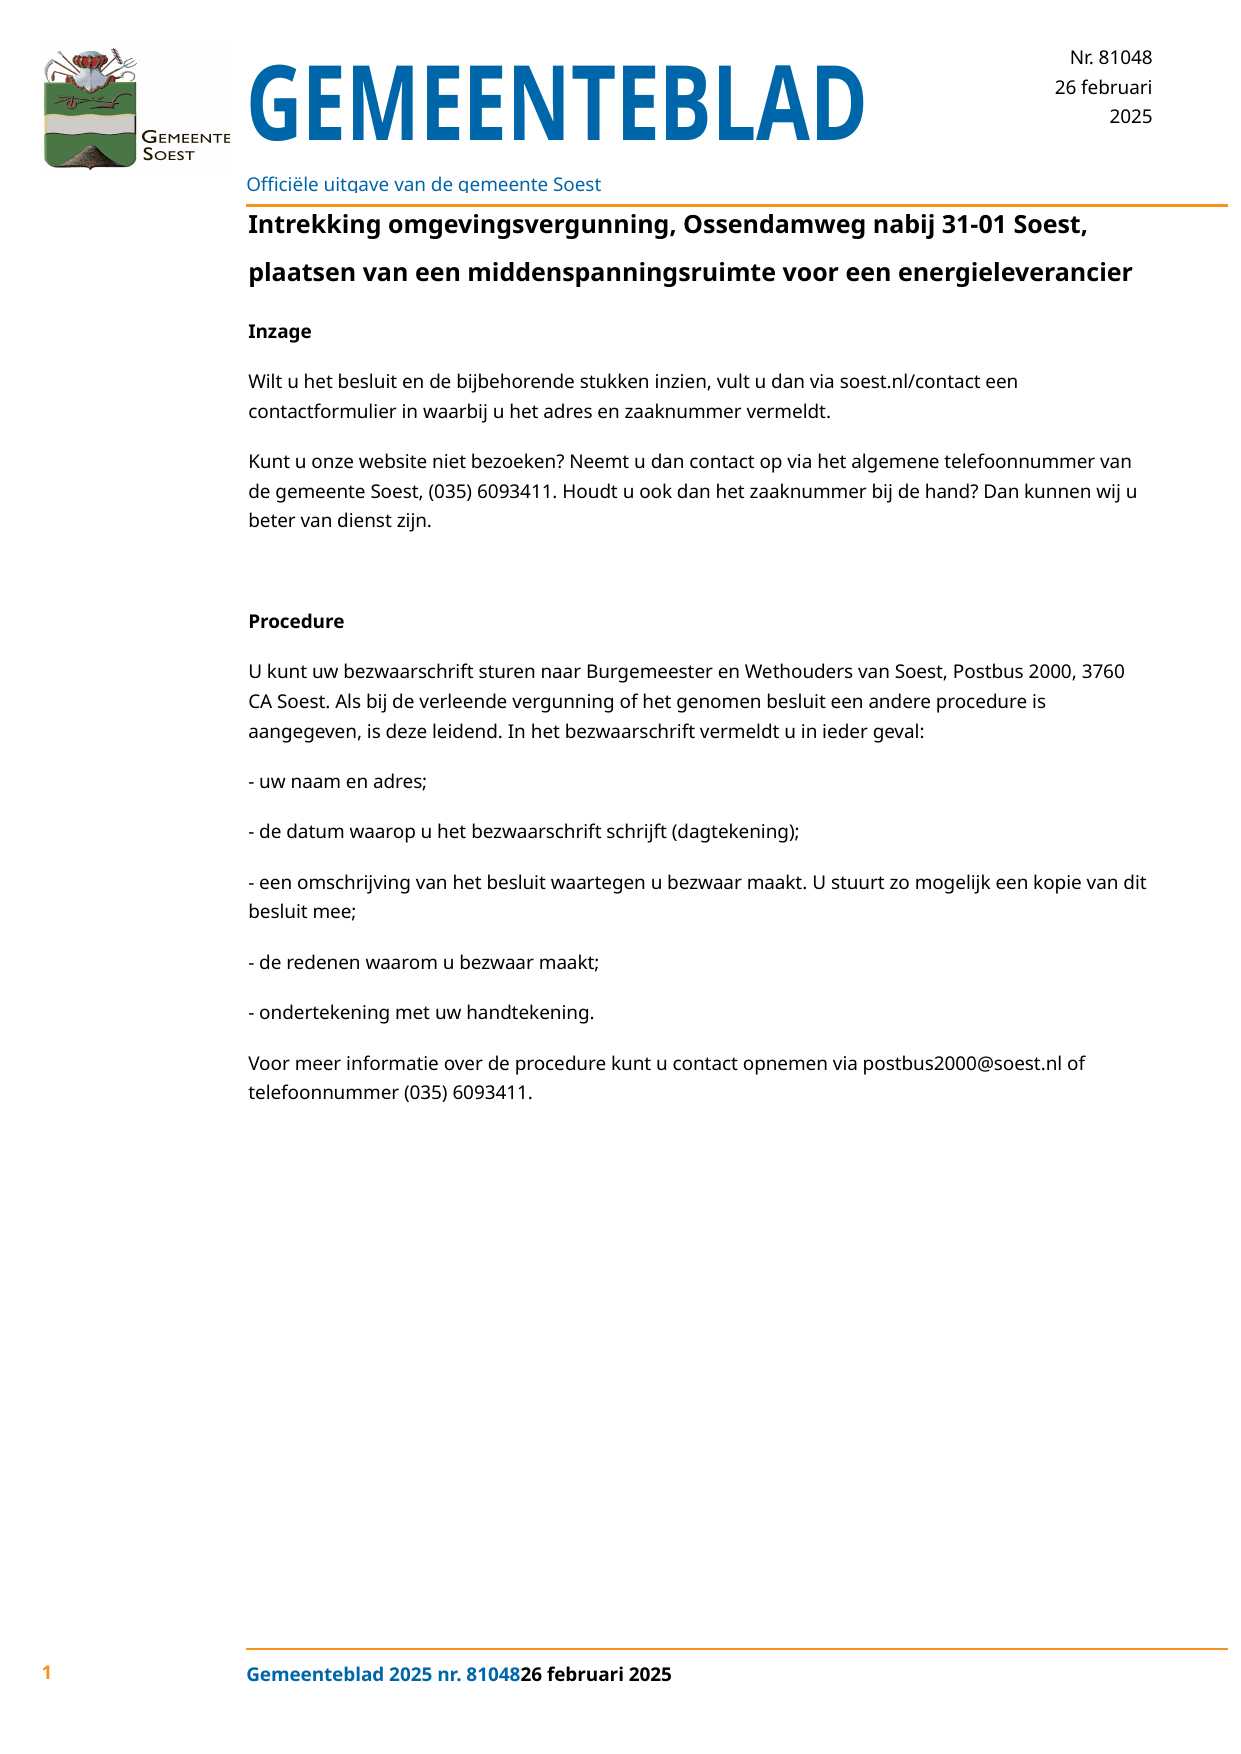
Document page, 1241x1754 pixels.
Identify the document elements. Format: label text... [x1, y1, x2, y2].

text Procedure [248, 608, 1152, 634]
picture [41, 47, 231, 172]
text - uw naam en adres; [248, 768, 1152, 794]
text Wilt u het besluit en de bijbehorende stukken inzien, vult u dan via soest.nl/contact een contactformulier in waarbij u het adres en zaaknummer vermeldt. [248, 368, 1152, 424]
text - de datum waarop u het bezwaarschrift schrijft (dagtekening); [248, 819, 1152, 844]
text Intrekking omgevingsvergunning, Ossendamweg nabij 31-01 Soest, plaatsen van een middenspanningsruimte voor een energieleverancier [248, 207, 1152, 288]
text Voor meer informatie over de procedure kunt u contact opnemen via postbus2000@soest.nl of telefoonnummer (035) 6093411. [248, 1050, 1152, 1105]
text Inzage [248, 318, 1152, 344]
text - een omschrijving van het besluit waartegen u bezwaar maakt. U stuurt zo mogelijk een kopie van dit besluit mee; [248, 869, 1152, 924]
text - de redenen waarom u bezwaar maakt; [248, 949, 1152, 975]
text U kunt uw bezwaarschrift sturen naar Burgemeester en Wethouders van Soest, Postbus 2000, 3760 CA Soest. Als bij de verleende vergunning of het genomen besluit een andere procedure is aangegeven, is deze leidend. In het bezwaarschrift vermeldt u in ieder geval: [248, 659, 1152, 744]
text - ondertekening met uw handtekening. [248, 999, 1152, 1025]
text Kunt u onze website niet bezoeken? Neemt u dan contact op via het algemene telefoonnummer van de gemeente Soest, (035) 6093411. Houdt u ook dan het zaaknummer bij de hand? Dan kunnen wij u beter van dienst zijn. [248, 448, 1152, 533]
